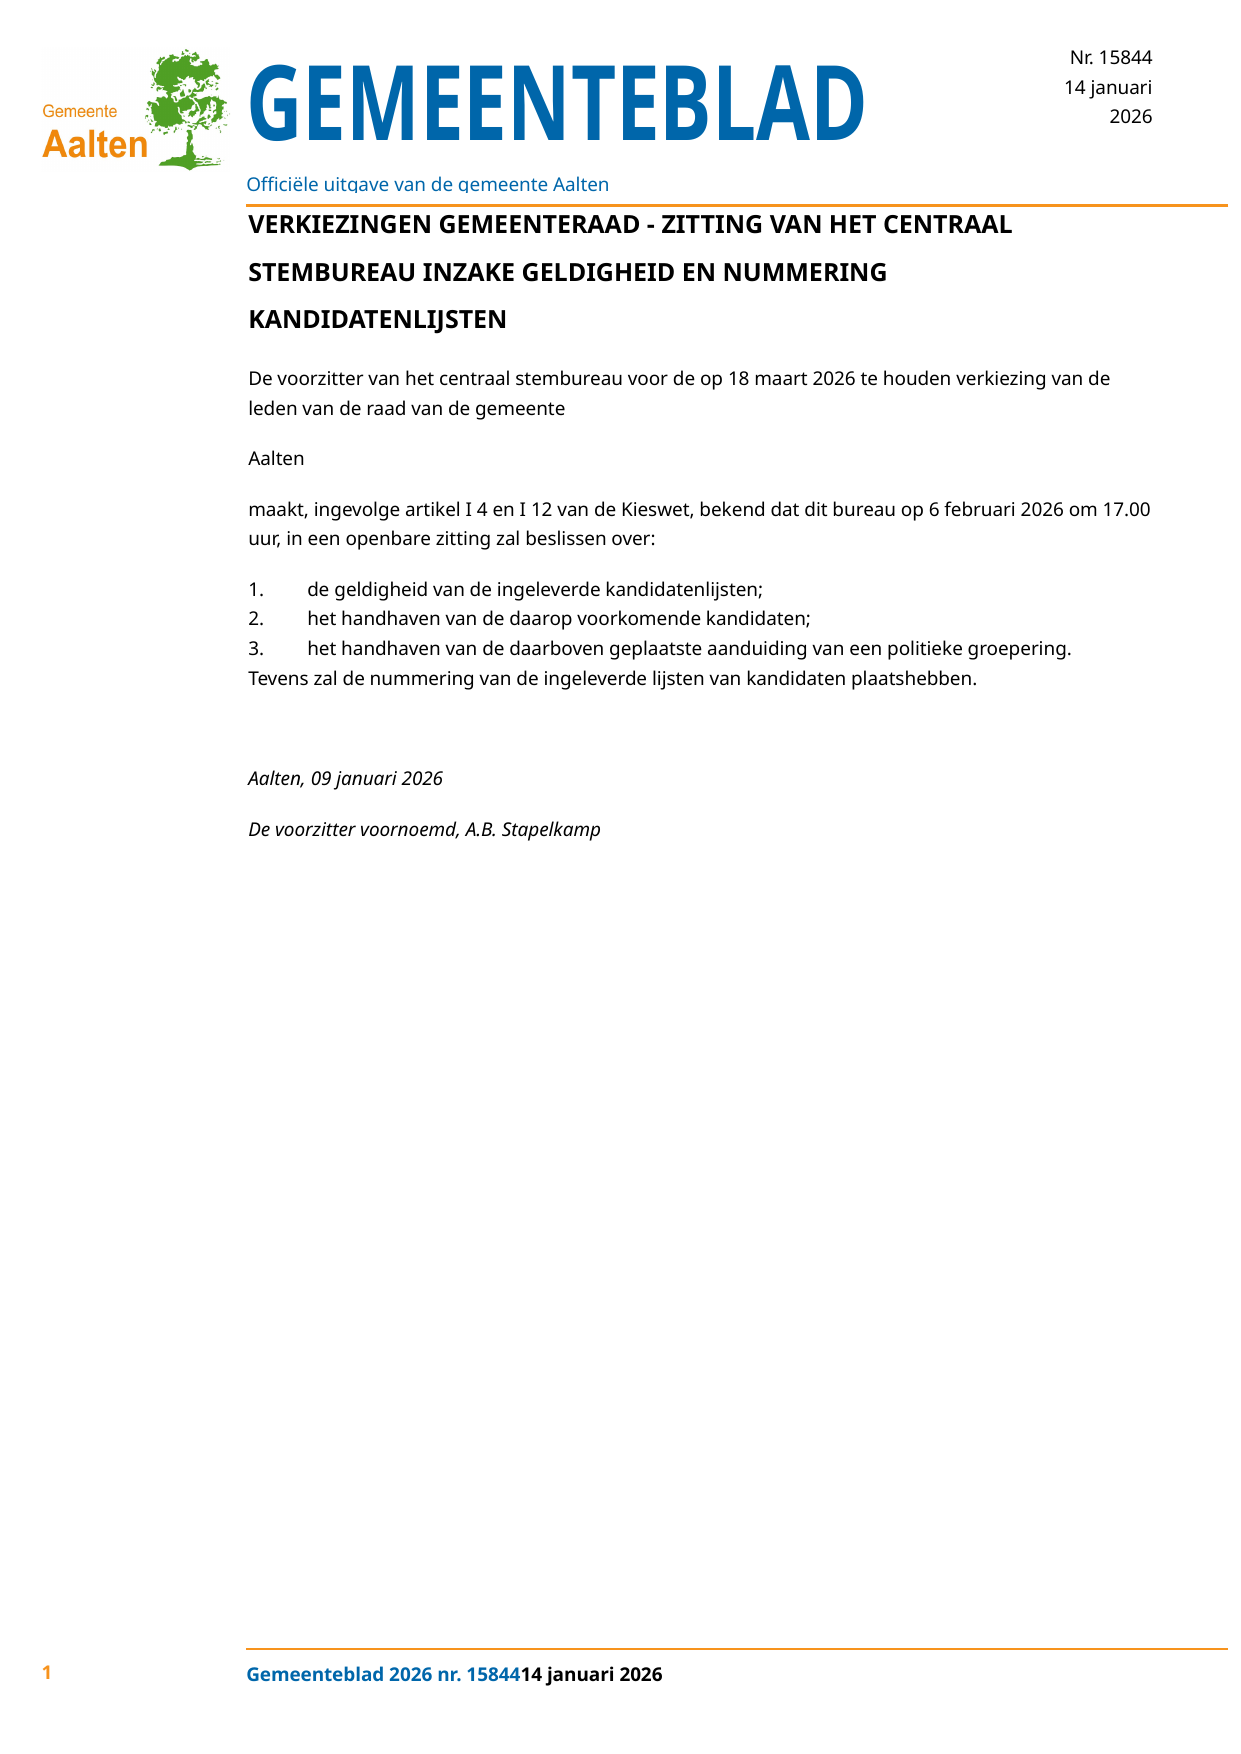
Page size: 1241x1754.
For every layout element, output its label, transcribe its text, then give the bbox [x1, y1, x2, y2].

text maakt, ingevolge artikel I 4 en I 12 van de Kieswet, bekend dat dit bureau op 6 februari 2026 om 17.00 uur, in een openbare zitting zal beslissen over: [248, 496, 1152, 551]
picture [41, 47, 231, 172]
text De voorzitter voornoemd, A.B. Stapelkamp [248, 816, 1152, 842]
list de geldigheid van de ingeleverde kandidatenlijsten; [248, 576, 1152, 602]
text Aalten, 09 januari 2026 [248, 766, 1152, 791]
text VERKIEZINGEN GEMEENTERAAD - ZITTING VAN HET CENTRAAL STEMBUREAU INZAKE GELDIGHEID EN NUMMERING KANDIDATENLIJSTEN [248, 207, 1152, 336]
list het handhaven van de daarboven geplaatste aanduiding van een politieke groepering. [248, 635, 1152, 661]
text De voorzitter van het centraal stembureau voor de op 18 maart 2026 te houden verkiezing van de leden van de raad van de gemeente [248, 366, 1152, 421]
list het handhaven van de daarop voorkomende kandidaten; [248, 606, 1152, 631]
text Tevens zal de nummering van de ingeleverde lijsten van kandidaten plaatshebben. [248, 665, 1152, 690]
text Aalten [248, 446, 1152, 471]
